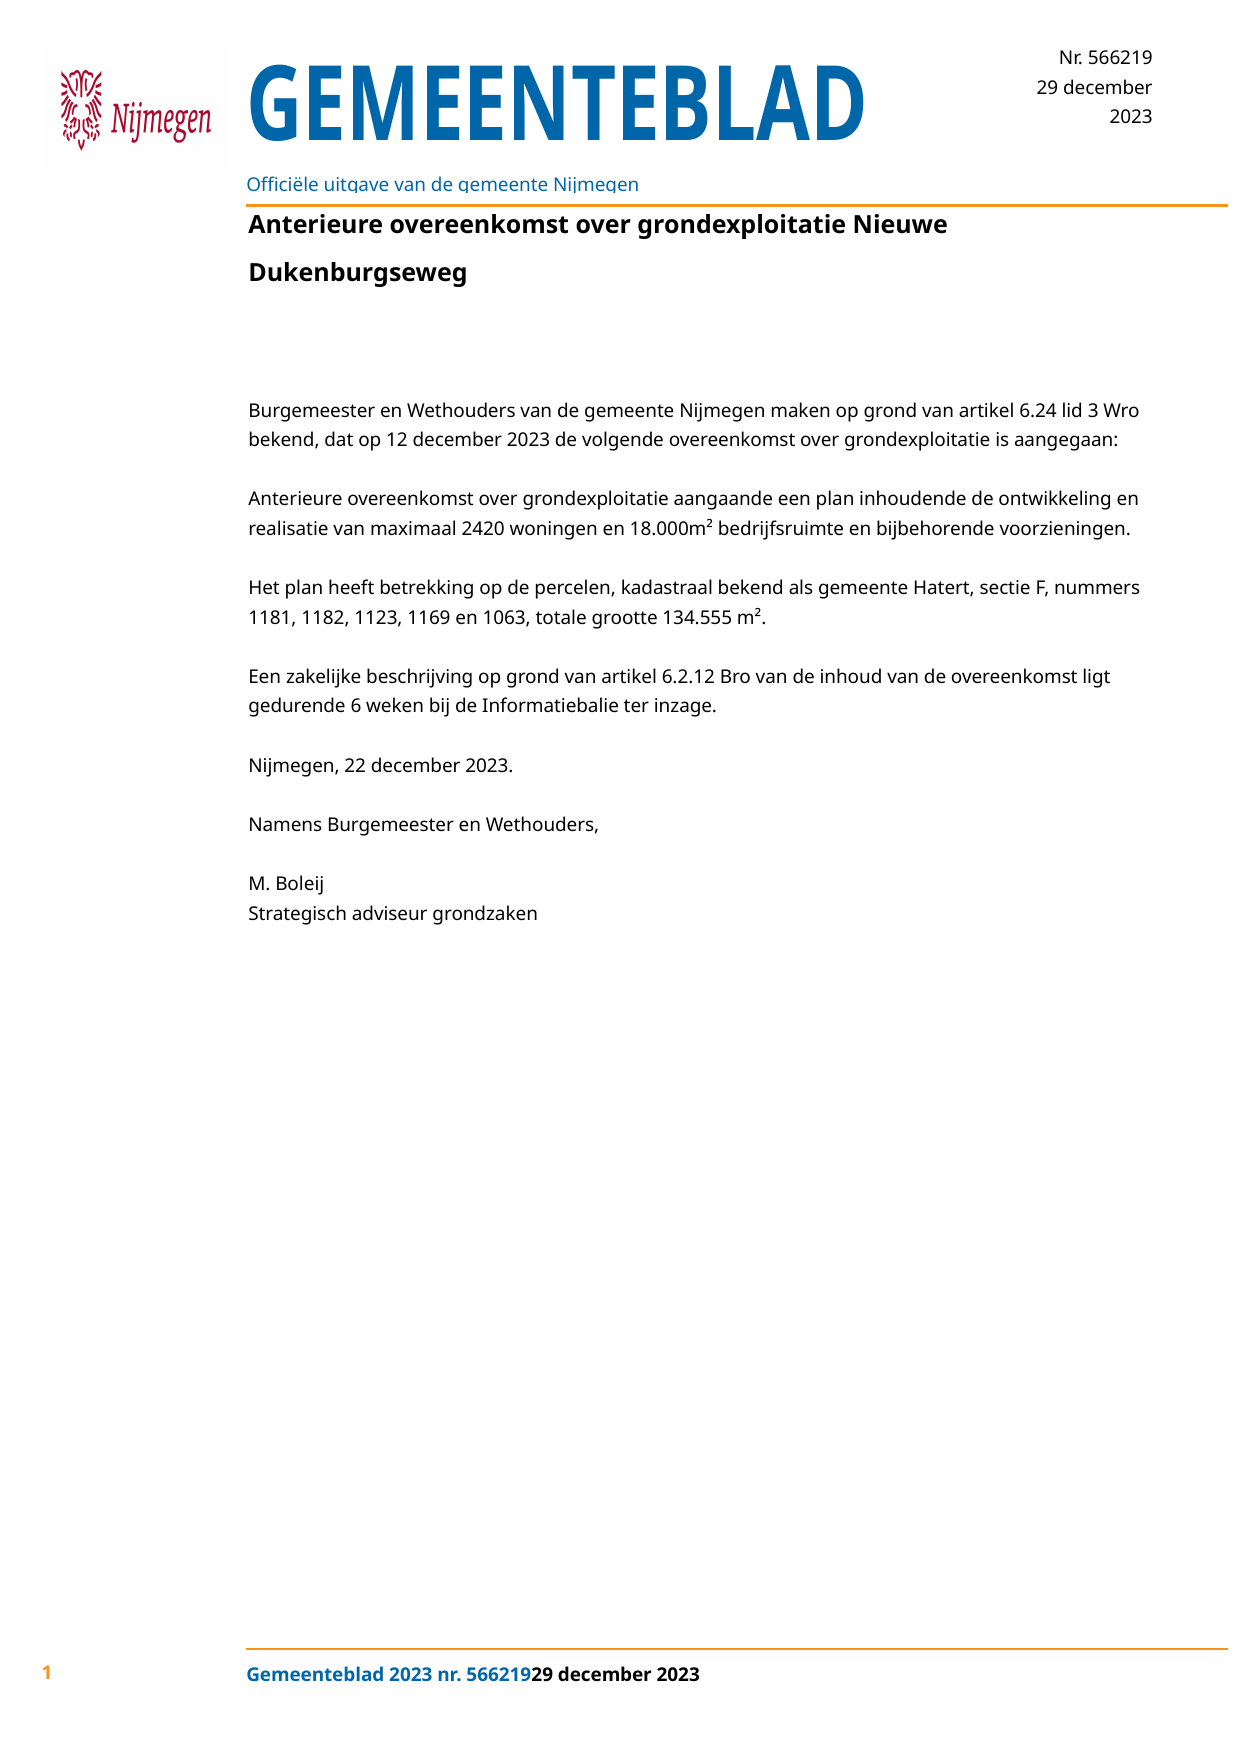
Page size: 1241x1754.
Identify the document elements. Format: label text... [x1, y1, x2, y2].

text Strategisch adviseur grondzaken [248, 900, 1152, 925]
text Het plan heeft betrekking op de percelen, kadastraal bekend als gemeente Hatert, sectie F, nummers 1181, 1182, 1123, 1169 en 1063, totale grootte 134.555 m². [248, 574, 1152, 629]
text Een zakelijke beschrijving op grond van artikel 6.2.12 Bro van de inhoud van de overeenkomst ligt gedurende 6 weken bij de Informatiebalie ter inzage. [248, 663, 1152, 718]
picture [41, 47, 231, 172]
text Anterieure overeenkomst over grondexploitatie Nieuwe Dukenburgseweg [248, 207, 1152, 288]
text Anterieure overeenkomst over grondexploitatie aangaande een plan inhoudende de ontwikkeling en realisatie van maximaal 2420 woningen en 18.000m² bedrijfsruimte en bijbehorende voorzieningen. [248, 486, 1152, 541]
text M. Boleij [248, 870, 1152, 896]
text Nijmegen, 22 december 2023. [248, 752, 1152, 777]
text Burgemeester en Wethouders van de gemeente Nijmegen maken op grond van artikel 6.24 lid 3 Wro bekend, dat op 12 december 2023 de volgende overeenkomst over grondexploitatie is aangegaan: [248, 397, 1152, 452]
text Namens Burgemeester en Wethouders, [248, 811, 1152, 837]
